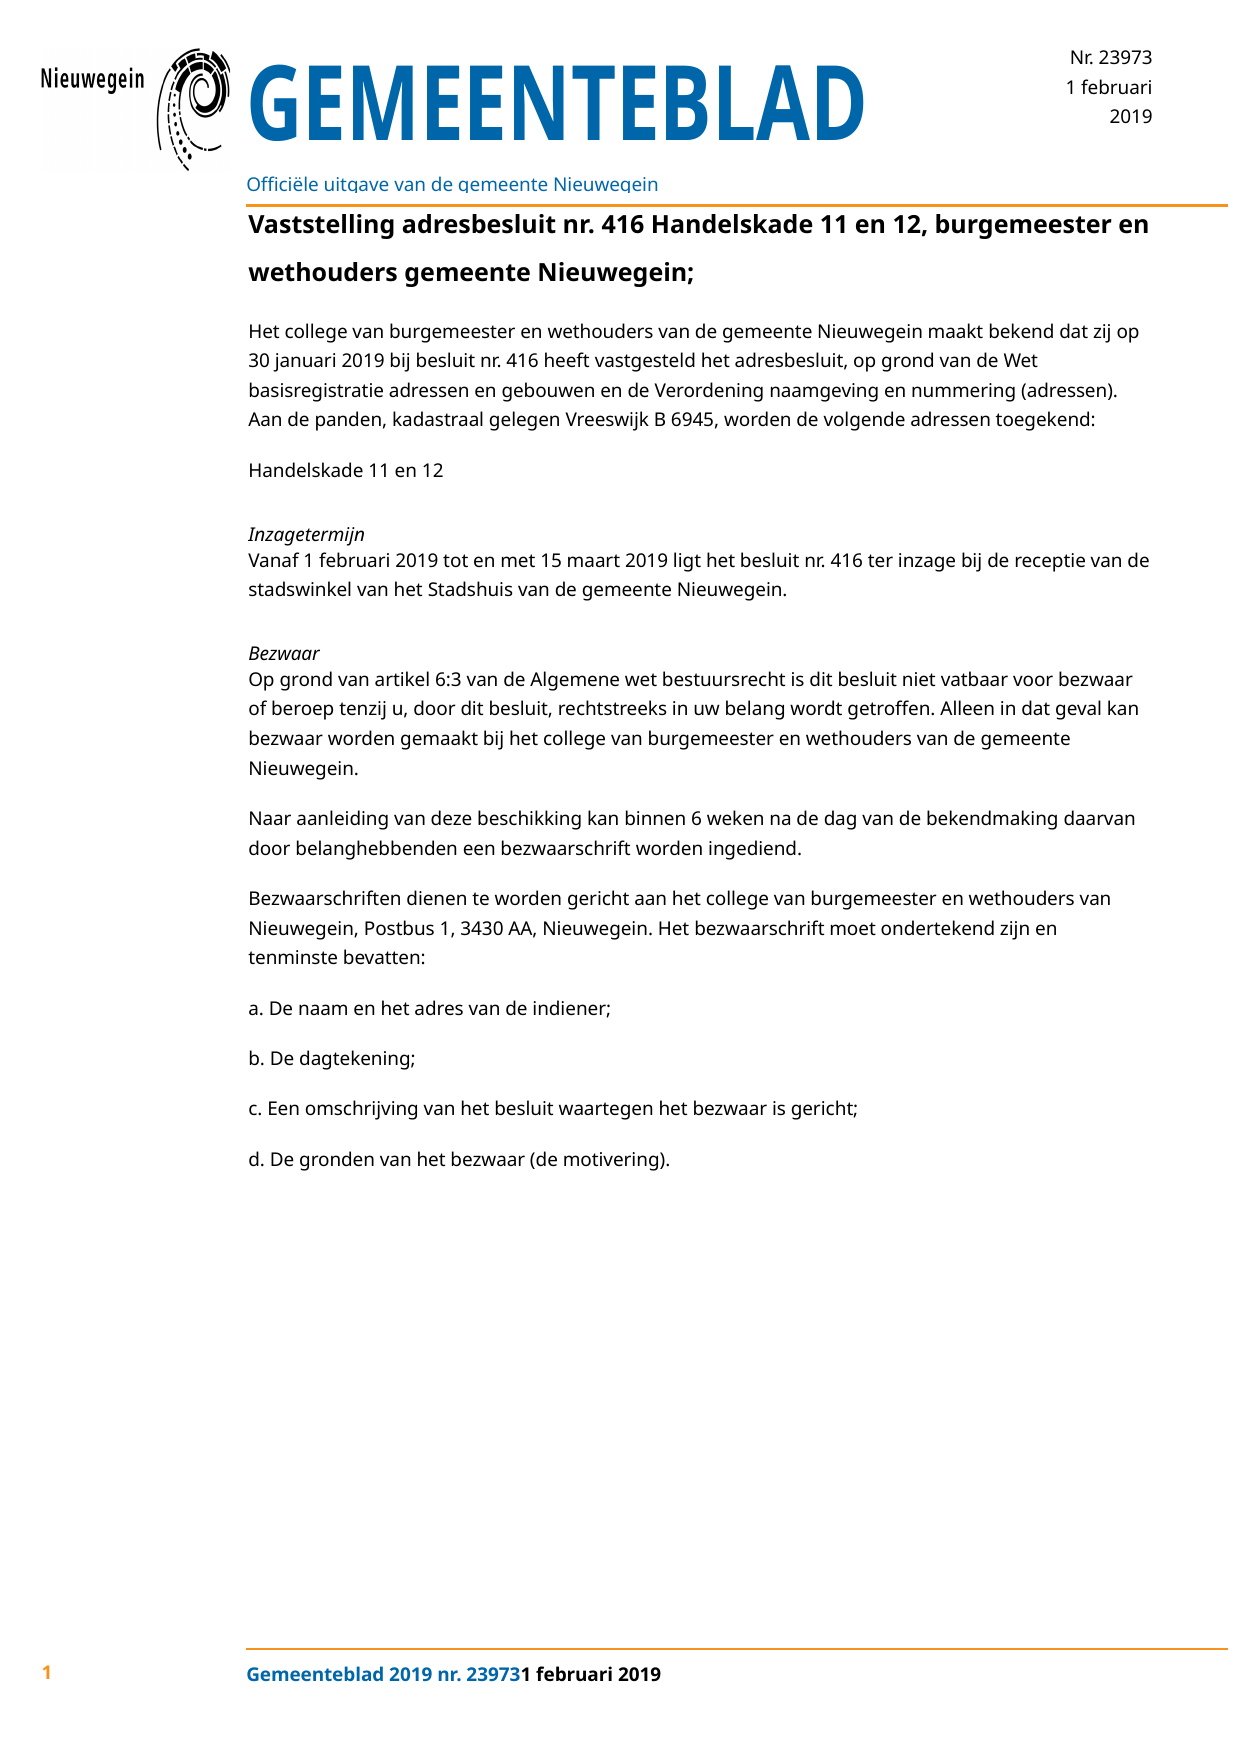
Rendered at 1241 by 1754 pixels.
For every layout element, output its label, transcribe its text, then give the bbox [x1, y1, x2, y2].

text Vanaf 1 februari 2019 tot en met 15 maart 2019 ligt het besluit nr. 416 ter inzage bij de receptie van de stadswinkel van het Stadshuis van de gemeente Nieuwegein. [248, 547, 1152, 602]
text Naar aanleiding van deze beschikking kan binnen 6 weken na de dag van de bekendmaking daarvan door belanghebbenden een bezwaarschrift worden ingediend. [248, 805, 1152, 861]
text a. De naam en het adres van de indiener; [248, 995, 1152, 1021]
text c. Een omschrijving van het besluit waartegen het bezwaar is gericht; [248, 1096, 1152, 1121]
text b. De dagtekening; [248, 1045, 1152, 1071]
text Bezwaarschriften dienen te worden gericht aan het college van burgemeester en wethouders van Nieuwegein, Postbus 1, 3430 AA, Nieuwegein. Het bezwaarschrift moet ondertekend zijn en tenminste bevatten: [248, 885, 1152, 970]
text Vaststelling adresbesluit nr. 416 Handelskade 11 en 12, burgemeester en wethouders gemeente Nieuwegein; [248, 207, 1152, 288]
text Handelskade 11 en 12 [248, 457, 1152, 483]
text Bezwaar [248, 640, 1152, 666]
text Het college van burgemeester en wethouders van de gemeente Nieuwegein maakt bekend dat zij op 30 januari 2019 bij besluit nr. 416 heeft vastgesteld het adresbesluit, op grond van de Wet basisregistratie adressen en gebouwen en de Verordening naamgeving en nummering (adressen). Aan de panden, kadastraal gelegen Vreeswijk B 6945, worden de volgende adressen toegekend: [248, 318, 1152, 432]
text Inzagetermijn [248, 521, 1152, 547]
text Op grond van artikel 6:3 van de Algemene wet bestuursrecht is dit besluit niet vatbaar voor bezwaar of beroep tenzij u, door dit besluit, rechtstreeks in uw belang wordt getroffen. Alleen in dat geval kan bezwaar worden gemaakt bij het college van burgemeester en wethouders van de gemeente Nieuwegein. [248, 666, 1152, 781]
text d. De gronden van het bezwaar (de motivering). [248, 1146, 1152, 1172]
picture [41, 47, 231, 172]
